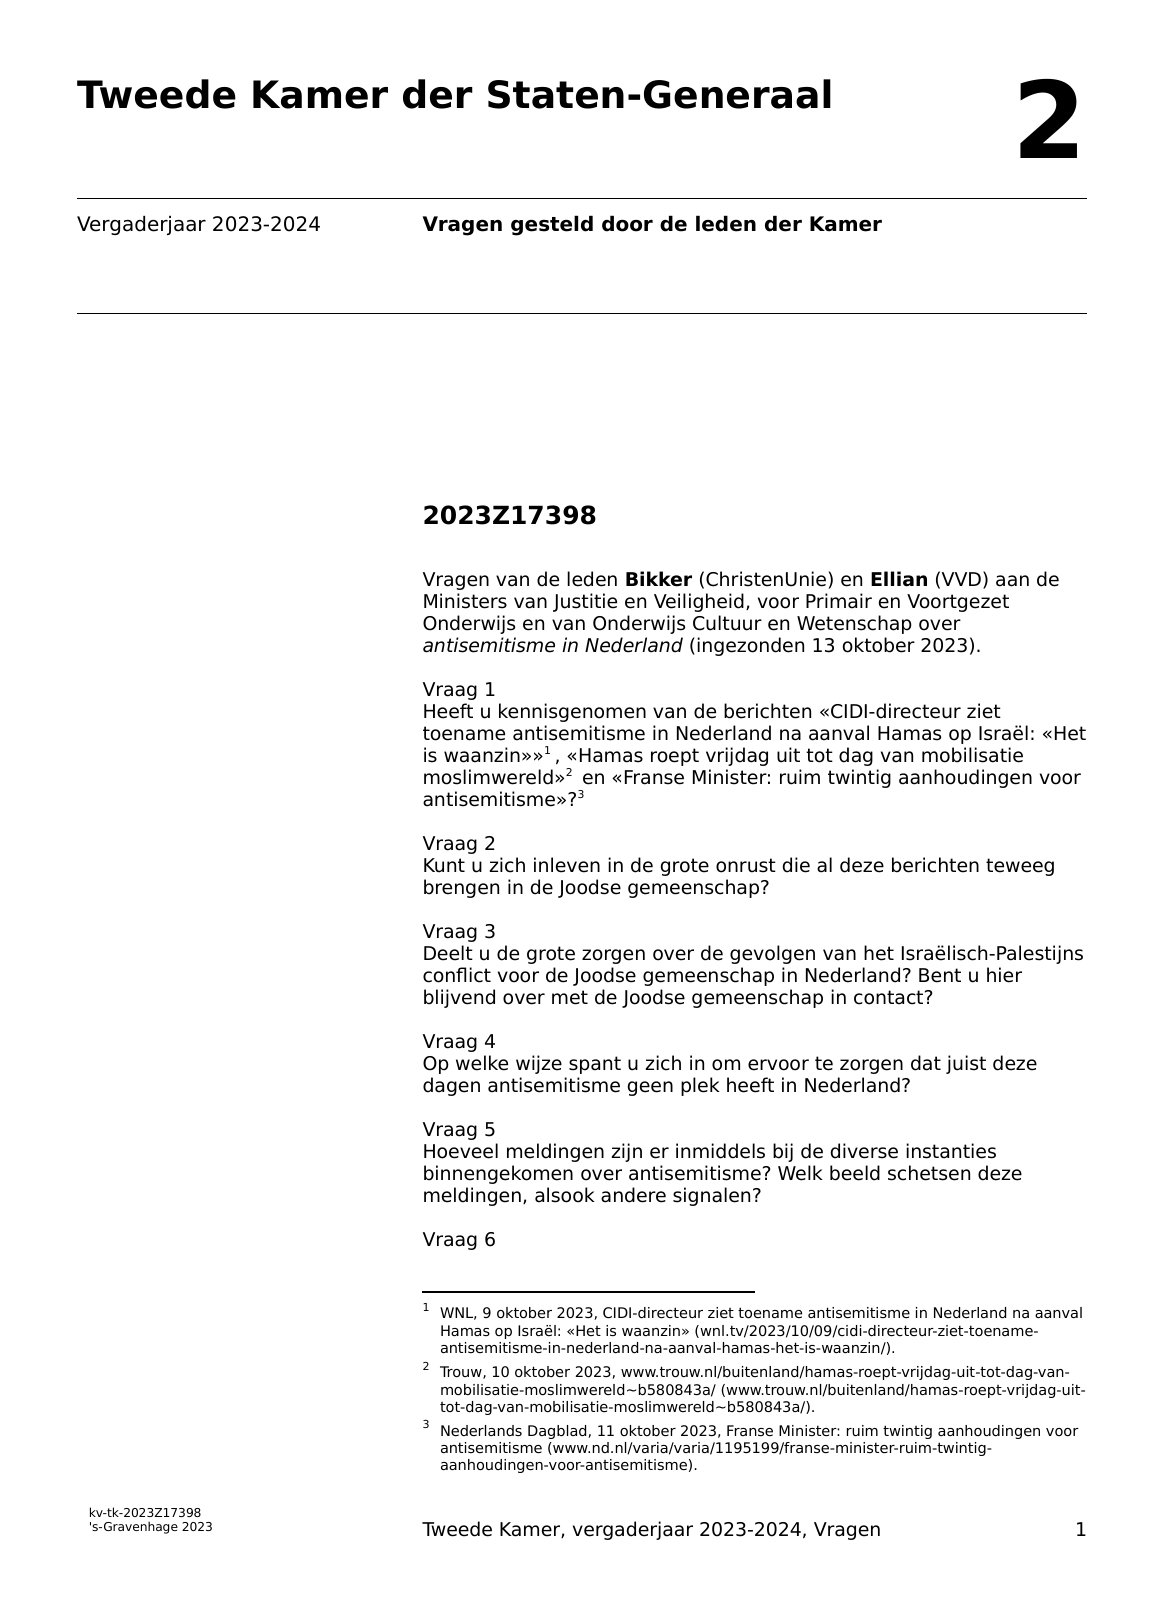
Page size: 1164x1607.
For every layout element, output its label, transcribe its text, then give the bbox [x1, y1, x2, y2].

text Vragen van de leden Bikker (ChristenUnie) en Ellian (VVD) aan de Ministers van Justitie en Veiligheid, voor Primair en Voortgezet Onderwijs en van Onderwijs Cultuur en Wetenschap over antisemitisme in Nederland (ingezonden 13 oktober 2023). [422, 569, 1087, 657]
text Vraag 1 [422, 679, 1087, 701]
text Vraag 2 [422, 833, 1087, 855]
text Trouw, 10 oktober 2023, www.trouw.nl/buitenland/hamas-roept-vrijdag-uit-tot-dag-van-mobilisatie-moslimwereld~b580843a/ (www.trouw.nl/buitenland/hamas-roept-vrijdag-uit-tot-dag-van-mobilisatie-moslimwereld~b580843a/). [422, 1360, 1087, 1416]
table_header 2 [886, 59, 1087, 198]
text Heeft u kennisgenomen van de berichten «CIDI-directeur ziet toename antisemitisme in Nederland na aanval Hamas op Israël: «Het is waanzin»», «Hamas roept vrijdag uit tot dag van mobilisatie moslimwereld» en «Franse Minister: ruim twintig aanhoudingen voor antisemitisme»? [422, 701, 1087, 811]
text Vraag 3 [422, 921, 1087, 943]
text Op welke wijze spant u zich in om ervoor te zorgen dat juist deze dagen antisemitisme geen plek heeft in Nederland? [422, 1053, 1087, 1097]
text 2023Z17398 [422, 501, 1087, 531]
table_cell Vragen gesteld door de leden der Kamer [422, 199, 1087, 313]
text Nederlands Dagblad, 11 oktober 2023, Franse Minister: ruim twintig aanhoudingen voor antisemitisme (www.nd.nl/varia/varia/1195199/franse-minister-ruim-twintig-aanhoudingen-voor-antisemitisme). [422, 1418, 1087, 1474]
text Deelt u de grote zorgen over de gevolgen van het Israëlisch-Palestijns conflict voor de Joodse gemeenschap in Nederland? Bent u hier blijvend over met de Joodse gemeenschap in contact? [422, 943, 1087, 1009]
text Vraag 5 [422, 1119, 1087, 1141]
text WNL, 9 oktober 2023, CIDI-directeur ziet toename antisemitisme in Nederland na aanval Hamas op Israël: «Het is waanzin» (wnl.tv/2023/10/09/cidi-directeur-ziet-toename-antisemitisme-in-nederland-na-aanval-hamas-het-is-waanzin/). [422, 1301, 1087, 1357]
text kv-tk-2023Z17398 [88, 1506, 323, 1520]
text Hoeveel meldingen zijn er inmiddels bij de diverse instanties binnengekomen over antisemitisme? Welk beeld schetsen deze meldingen, alsook andere signalen? [422, 1141, 1087, 1207]
table_header Tweede Kamer der Staten-Generaal [77, 59, 886, 198]
text 's-Gravenhage 2023 [88, 1520, 323, 1534]
table_cell Vergaderjaar 2023-2024 [77, 199, 422, 313]
text Kunt u zich inleven in de grote onrust die al deze berichten teweeg brengen in de Joodse gemeenschap? [422, 855, 1087, 899]
text Vraag 6 [422, 1229, 1087, 1251]
text Vraag 4 [422, 1031, 1087, 1053]
